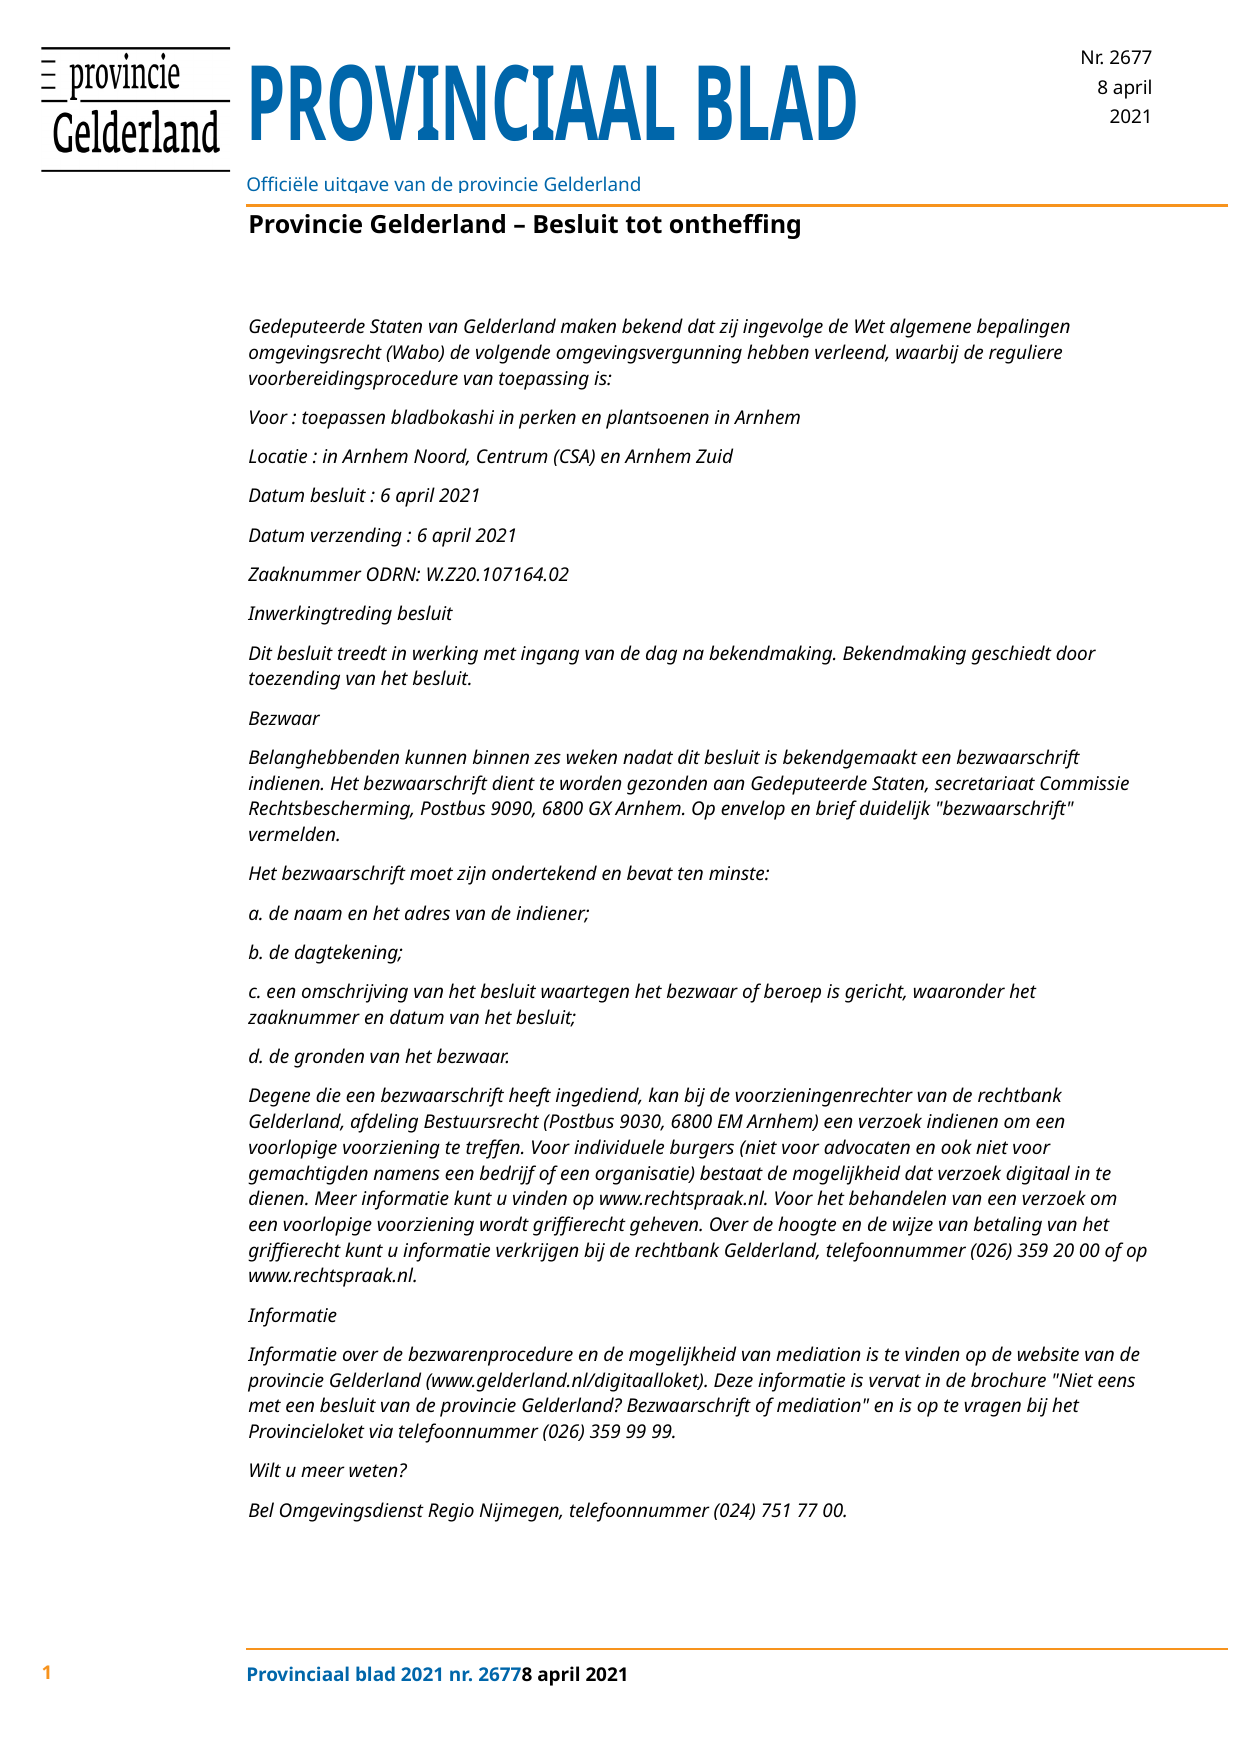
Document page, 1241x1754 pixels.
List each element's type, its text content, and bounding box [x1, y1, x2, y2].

text b. de dagtekening; [248, 939, 1152, 965]
text Gedeputeerde Staten van Gelderland maken bekend dat zij ingevolge de Wet algemene bepalingen omgevingsrecht (Wabo) de volgende omgevingsvergunning hebben verleend, waarbij de reguliere voorbereidingsprocedure van toepassing is: [248, 313, 1152, 391]
text d. de gronden van het bezwaar. [248, 1043, 1152, 1069]
text Dit besluit treedt in werking met ingang van de dag na bekendmaking. Bekendmaking geschiedt door toezending van het besluit. [248, 640, 1152, 691]
text a. de naam en het adres van de indiener; [248, 900, 1152, 926]
text Het bezwaarschrift moet zijn ondertekend en bevat ten minste: [248, 861, 1152, 886]
text Belanghebbenden kunnen binnen zes weken nadat dit besluit is bekendgemaakt een bezwaarschrift indienen. Het bezwaarschrift dient te worden gezonden aan Gedeputeerde Staten, secretariaat Commissie Rechtsbescherming, Postbus 9090, 6800 GX Arnhem. Op envelop en brief duidelijk "bezwaarschrift" vermelden. [248, 744, 1152, 847]
text Wilt u meer weten? [248, 1458, 1152, 1483]
text Zaaknummer ODRN: W.Z20.107164.02 [248, 561, 1152, 587]
text Provincie Gelderland – Besluit tot ontheffing [248, 207, 1152, 241]
text Datum besluit : 6 april 2021 [248, 483, 1152, 508]
text c. een omschrijving van het besluit waartegen het bezwaar of beroep is gericht, waaronder het zaaknummer en datum van het besluit; [248, 978, 1152, 1030]
picture [41, 47, 231, 172]
text Informatie over de bezwarenprocedure en de mogelijkheid van mediation is te vinden op de website van de provincie Gelderland (www.gelderland.nl/digitaalloket). Deze informatie is vervat in de brochure "Niet eens met een besluit van de provincie Gelderland? Bezwaarschrift of mediation" en is op te vragen bij het Provincieloket via telefoonnummer (026) 359 99 99. [248, 1341, 1152, 1444]
text Voor : toepassen bladbokashi in perken en plantsoenen in Arnhem [248, 404, 1152, 430]
text Locatie : in Arnhem Noord, Centrum (CSA) en Arnhem Zuid [248, 443, 1152, 469]
text Informatie [248, 1302, 1152, 1328]
text Datum verzending : 6 april 2021 [248, 522, 1152, 548]
text Bel Omgevingsdienst Regio Nijmegen, telefoonnummer (024) 751 77 00. [248, 1497, 1152, 1523]
text Degene die een bezwaarschrift heeft ingediend, kan bij de voorzieningenrechter van de rechtbank Gelderland, afdeling Bestuursrecht (Postbus 9030, 6800 EM Arnhem) een verzoek indienen om een voorlopige voorziening te treffen. Voor individuele burgers (niet voor advocaten en ook niet voor gemachtigden namens een bedrijf of een organisatie) bestaat de mogelijkheid dat verzoek digitaal in te dienen. Meer informatie kunt u vinden op www.rechtspraak.nl. Voor het behandelen van een verzoek om een voorlopige voorziening wordt griffierecht geheven. Over de hoogte en de wijze van betaling van het griffierecht kunt u informatie verkrijgen bij de rechtbank Gelderland, telefoonnummer (026) 359 20 00 of op www.rechtspraak.nl. [248, 1083, 1152, 1288]
text Inwerkingtreding besluit [248, 601, 1152, 626]
text Bezwaar [248, 705, 1152, 731]
